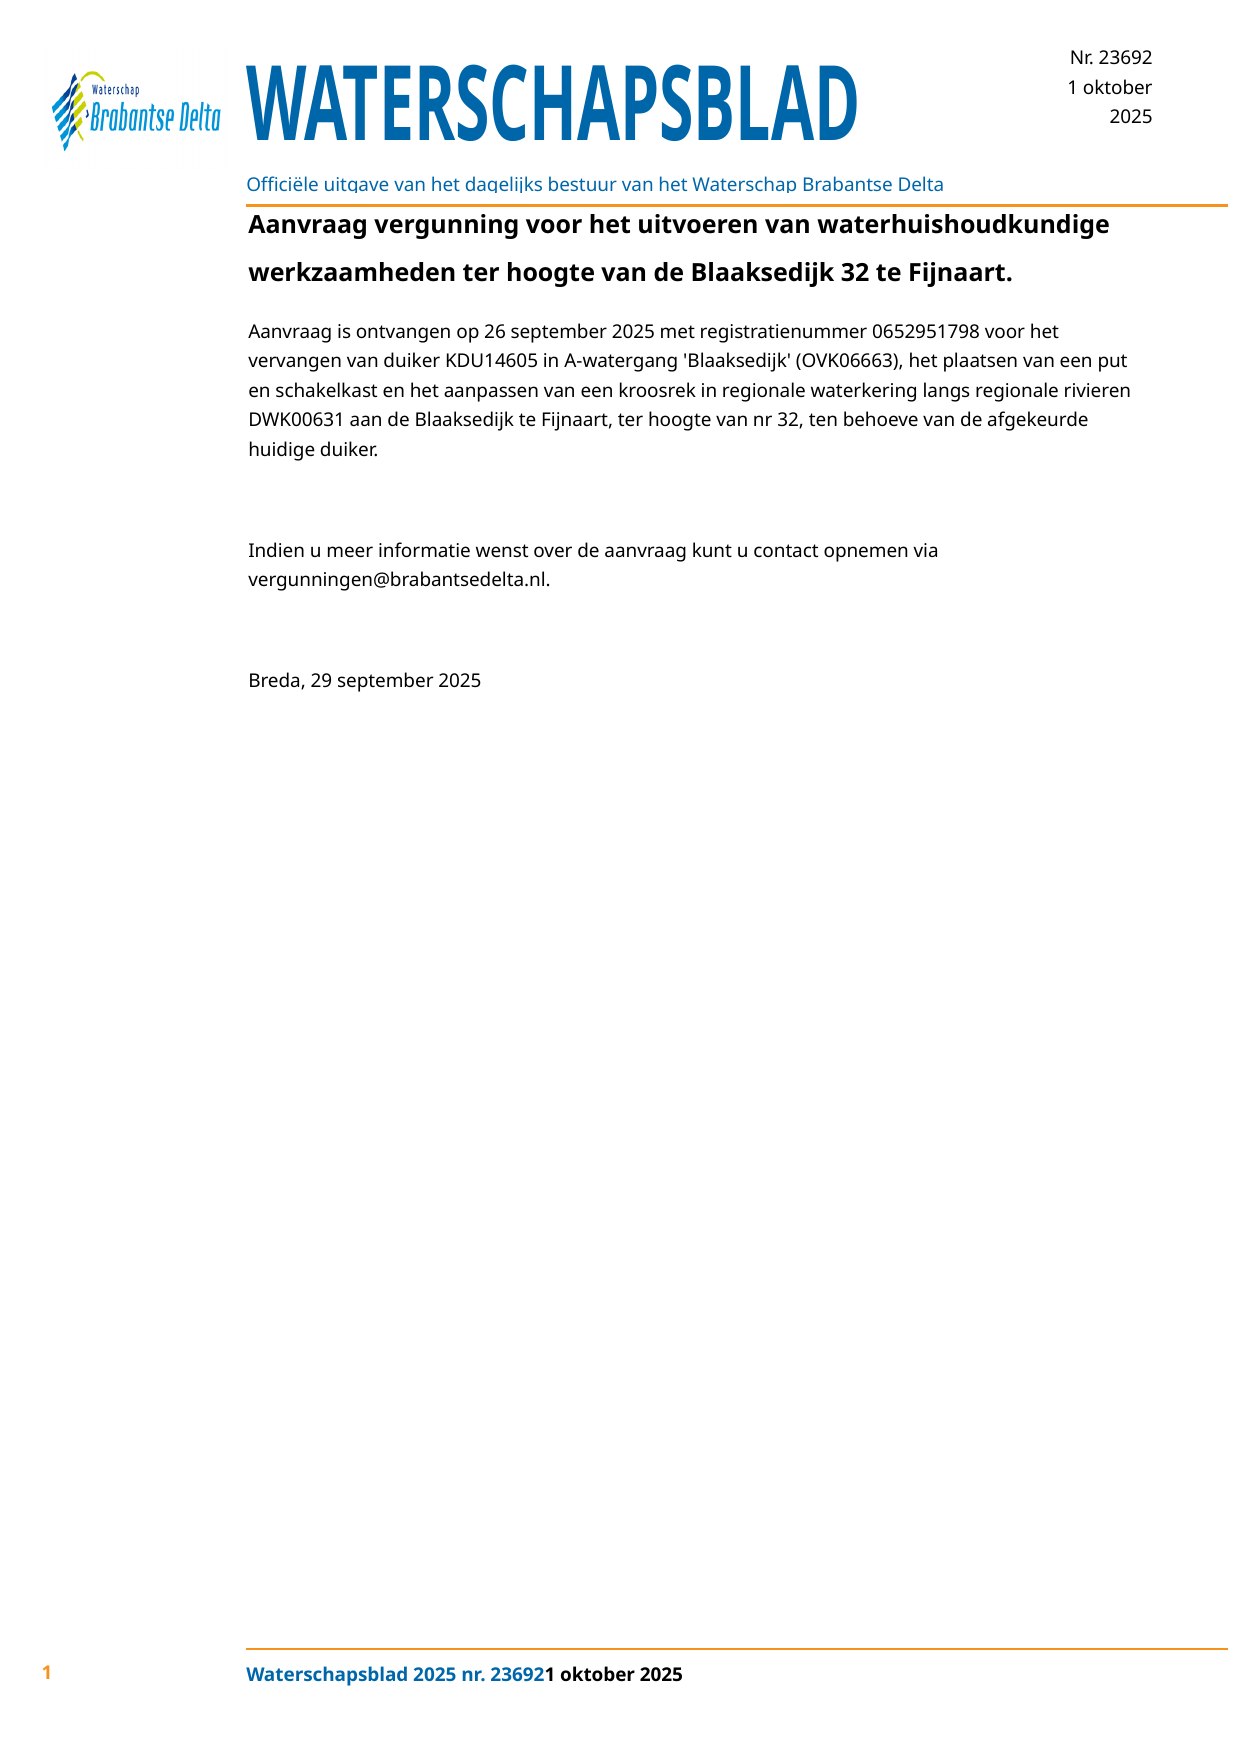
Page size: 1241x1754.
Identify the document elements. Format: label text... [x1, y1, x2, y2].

text Aanvraag is ontvangen op 26 september 2025 met registratienummer 0652951798 voor het vervangen van duiker KDU14605 in A-watergang 'Blaaksedijk' (OVK06663), het plaatsen van een put en schakelkast en het aanpassen van een kroosrek in regionale waterkering langs regionale rivieren DWK00631 aan de Blaaksedijk te Fijnaart, ter hoogte van nr 32, ten behoeve van de afgekeurde huidige duiker. [248, 318, 1152, 462]
text Breda, 29 september 2025 [248, 667, 1152, 693]
picture [41, 47, 231, 172]
text Aanvraag vergunning voor het uitvoeren van waterhuishoudkundige werkzaamheden ter hoogte van de Blaaksedijk 32 te Fijnaart. [248, 207, 1152, 288]
text Indien u meer informatie wenst over de aanvraag kunt u contact opnemen via vergunningen@brabantsedelta.nl. [248, 537, 1152, 592]
